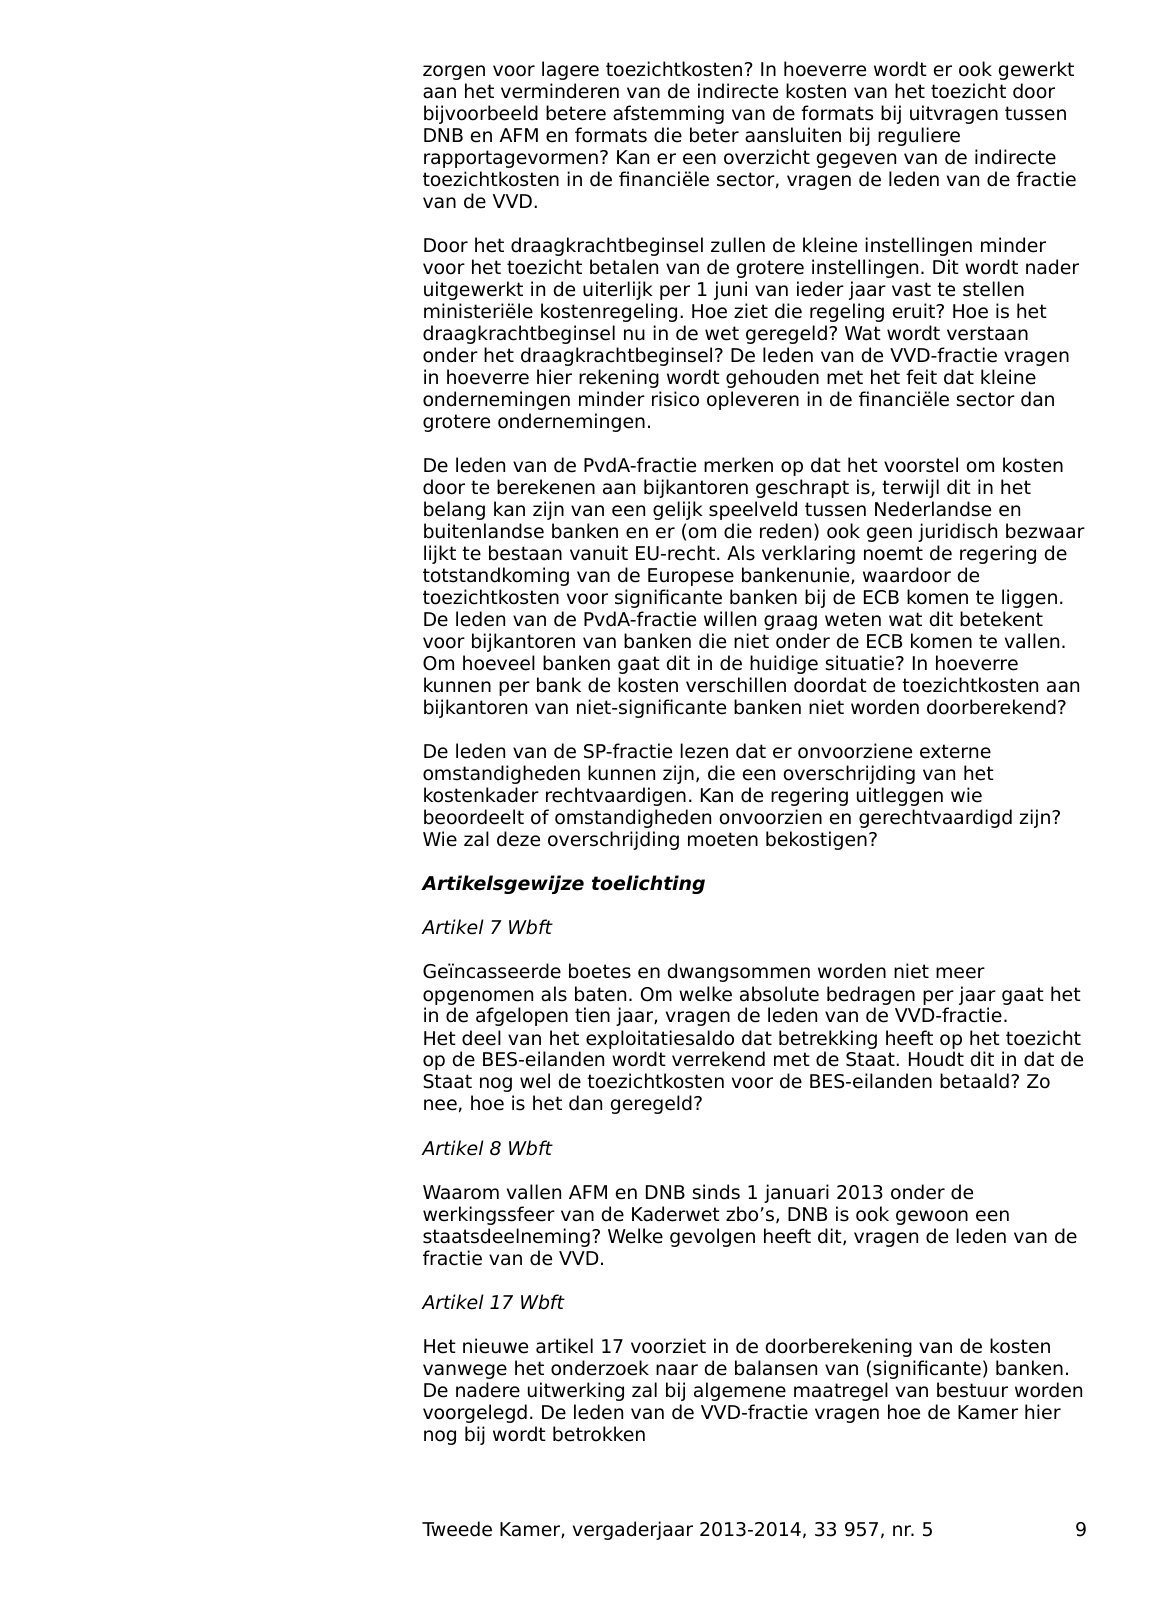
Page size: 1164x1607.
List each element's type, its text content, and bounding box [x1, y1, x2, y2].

text zorgen voor lagere toezichtkosten? In hoeverre wordt er ook gewerkt aan het verminderen van de indirecte kosten van het toezicht door bijvoorbeeld betere afstemming van de formats bij uitvragen tussen DNB en AFM en formats die beter aansluiten bij reguliere rapportagevormen? Kan er een overzicht gegeven van de indirecte toezichtkosten in de financiële sector, vragen de leden van de fractie van de VVD. [422, 59, 1087, 213]
subtitle Artikelsgewijze toelichting [422, 873, 1087, 895]
text Het nieuwe artikel 17 voorziet in de doorberekening van de kosten vanwege het onderzoek naar de balansen van (significante) banken. De nadere uitwerking zal bij algemene maatregel van bestuur worden voorgelegd. De leden van de VVD-fractie vragen hoe de Kamer hier nog bij wordt betrokken [422, 1336, 1087, 1446]
subtitle Artikel 8 Wbft [422, 1137, 1087, 1159]
subtitle Artikel 7 Wbft [422, 917, 1087, 939]
text Het deel van het exploitatiesaldo dat betrekking heeft op het toezicht op de BES-eilanden wordt verrekend met de Staat. Houdt dit in dat de Staat nog wel de toezichtkosten voor de BES-eilanden betaald? Zo nee, hoe is het dan geregeld? [422, 1027, 1087, 1115]
text Geïncasseerde boetes en dwangsommen worden niet meer opgenomen als baten. Om welke absolute bedragen per jaar gaat het in de afgelopen tien jaar, vragen de leden van de VVD-fractie. [422, 961, 1087, 1027]
text Waarom vallen AFM en DNB sinds 1 januari 2013 onder de werkingssfeer van de Kaderwet zbo’s, DNB is ook gewoon een staatsdeelneming? Welke gevolgen heeft dit, vragen de leden van de fractie van de VVD. [422, 1182, 1087, 1269]
text De leden van de SP-fractie lezen dat er onvoorziene externe omstandigheden kunnen zijn, die een overschrijding van het kostenkader rechtvaardigen. Kan de regering uitleggen wie beoordeelt of omstandigheden onvoorzien en gerechtvaardigd zijn? Wie zal deze overschrijding moeten bekostigen? [422, 741, 1087, 851]
subtitle Artikel 17 Wbft [422, 1292, 1087, 1314]
text Door het draagkrachtbeginsel zullen de kleine instellingen minder voor het toezicht betalen van de grotere instellingen. Dit wordt nader uitgewerkt in de uiterlijk per 1 juni van ieder jaar vast te stellen ministeriële kostenregeling. Hoe ziet die regeling eruit? Hoe is het draagkrachtbeginsel nu in de wet geregeld? Wat wordt verstaan onder het draagkrachtbeginsel? De leden van de VVD-fractie vragen in hoeverre hier rekening wordt gehouden met het feit dat kleine ondernemingen minder risico opleveren in de financiële sector dan grotere ondernemingen. [422, 235, 1087, 433]
text De leden van de PvdA-fractie merken op dat het voorstel om kosten door te berekenen aan bijkantoren geschrapt is, terwijl dit in het belang kan zijn van een gelijk speelveld tussen Nederlandse en buitenlandse banken en er (om die reden) ook geen juridisch bezwaar lijkt te bestaan vanuit EU-recht. Als verklaring noemt de regering de totstandkoming van de Europese bankenunie, waardoor de toezichtkosten voor significante banken bij de ECB komen te liggen. De leden van de PvdA-fractie willen graag weten wat dit betekent voor bijkantoren van banken die niet onder de ECB komen te vallen. Om hoeveel banken gaat dit in de huidige situatie? In hoeverre kunnen per bank de kosten verschillen doordat de toezichtkosten aan bijkantoren van niet-significante banken niet worden doorberekend? [422, 455, 1087, 719]
